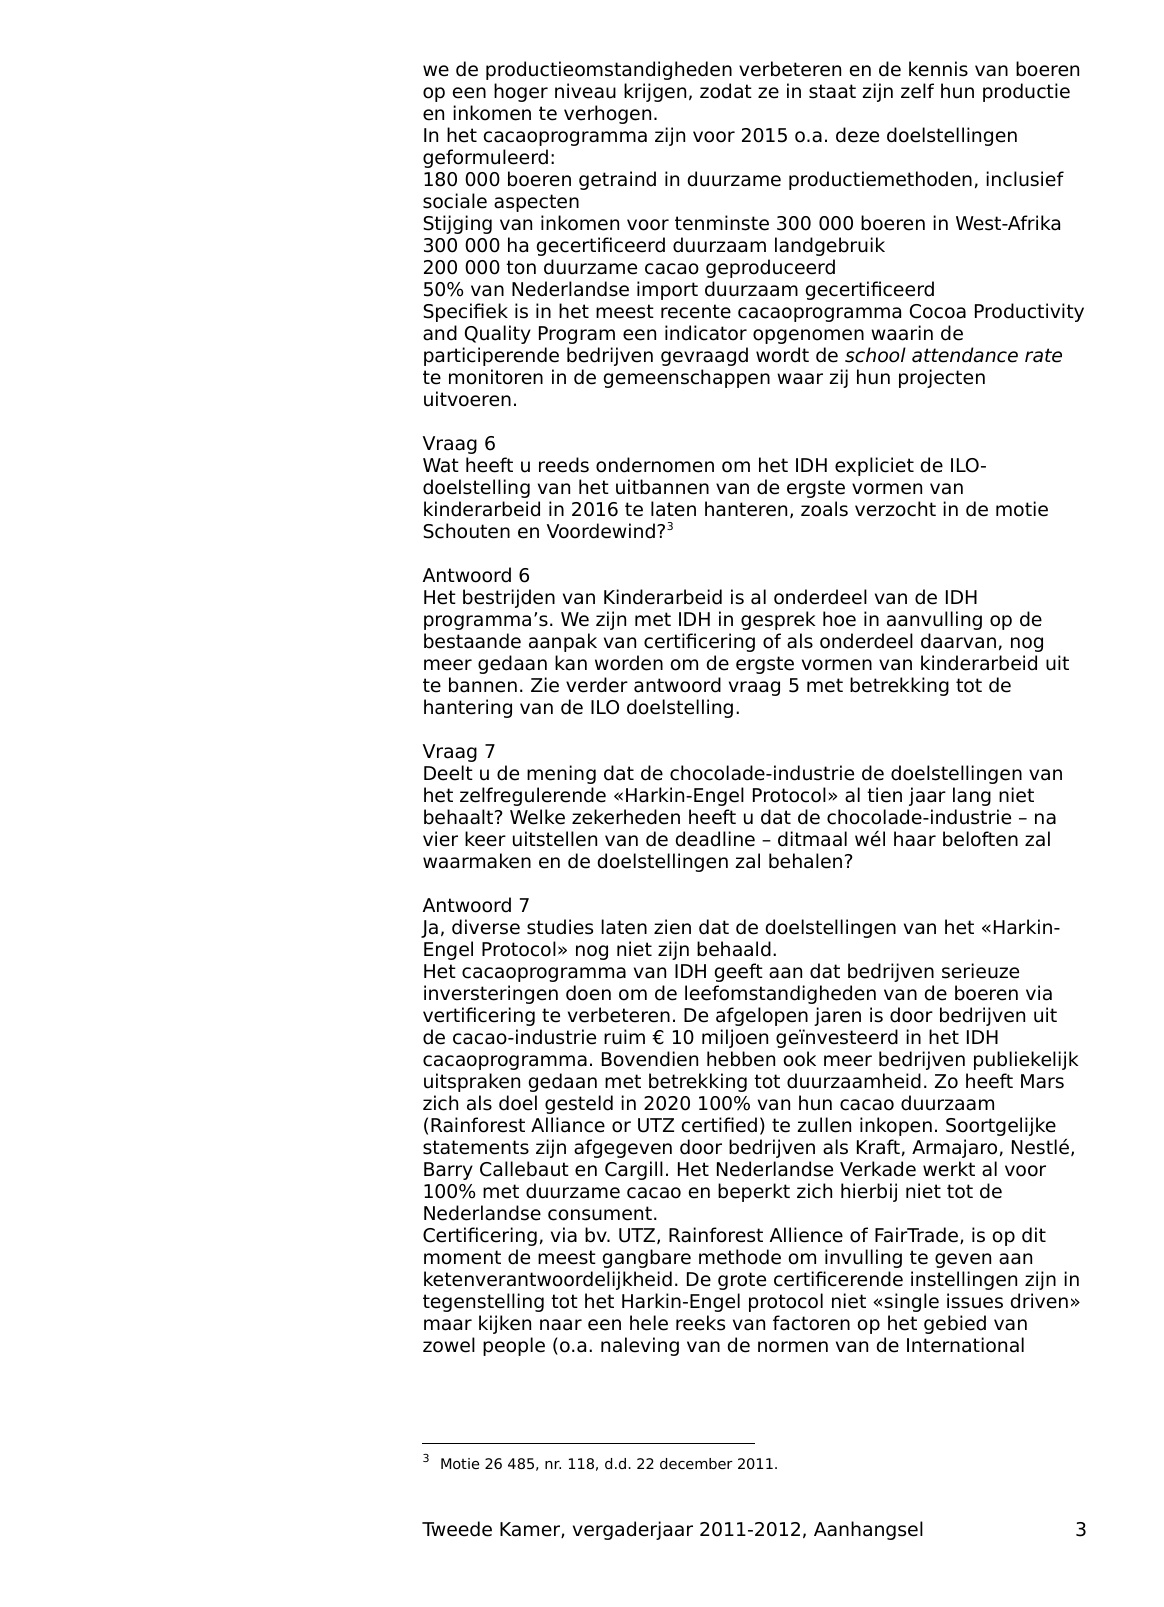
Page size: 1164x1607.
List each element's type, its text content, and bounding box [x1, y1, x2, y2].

text Vraag 7 [422, 741, 1087, 763]
text Wat heeft u reeds ondernomen om het IDH expliciet de ILO-doelstelling van het uitbannen van de ergste vormen van kinderarbeid in 2016 te laten hanteren, zoals verzocht in de motie Schouten en Voordewind? [422, 455, 1087, 543]
text Certificering, via bv. UTZ, Rainforest Allience of FairTrade, is op dit moment de meest gangbare methode om invulling te geven aan ketenverantwoordelijkheid. De grote certificerende instellingen zijn in tegenstelling tot het Harkin-Engel protocol niet «single issues driven» maar kijken naar een hele reeks van factoren op het gebied van zowel people (o.a. naleving van de normen van de International [422, 1225, 1087, 1357]
text 180 000 boeren getraind in duurzame productiemethoden, inclusief sociale aspecten [422, 169, 1087, 213]
text Antwoord 6 [422, 565, 1087, 587]
text Stijging van inkomen voor tenminste 300 000 boeren in West-Afrika [422, 213, 1087, 235]
text 50% van Nederlandse import duurzaam gecertificeerd [422, 279, 1087, 301]
text we de productieomstandigheden verbeteren en de kennis van boeren op een hoger niveau krijgen, zodat ze in staat zijn zelf hun productie en inkomen te verhogen. [422, 59, 1087, 125]
text Motie 26 485, nr. 118, d.d. 22 december 2011. [422, 1452, 1087, 1474]
text Antwoord 7 [422, 895, 1087, 917]
text Vraag 6 [422, 433, 1087, 455]
text Het cacaoprogramma van IDH geeft aan dat bedrijven serieuze inversteringen doen om de leefomstandigheden van de boeren via vertificering te verbeteren. De afgelopen jaren is door bedrijven uit de cacao-industrie ruim € 10 miljoen geïnvesteerd in het IDH cacaoprogramma. Bovendien hebben ook meer bedrijven publiekelijk uitspraken gedaan met betrekking tot duurzaamheid. Zo heeft Mars zich als doel gesteld in 2020 100% van hun cacao duurzaam (Rainforest Alliance or UTZ certified) te zullen inkopen. Soortgelijke statements zijn afgegeven door bedrijven als Kraft, Armajaro, Nestlé, Barry Callebaut en Cargill. Het Nederlandse Verkade werkt al voor 100% met duurzame cacao en beperkt zich hierbij niet tot de Nederlandse consument. [422, 961, 1087, 1225]
text Specifiek is in het meest recente cacaoprogramma Cocoa Productivity and Quality Program een indicator opgenomen waarin de participerende bedrijven gevraagd wordt de school attendance rate te monitoren in de gemeenschappen waar zij hun projecten uitvoeren. [422, 301, 1087, 411]
text Het bestrijden van Kinderarbeid is al onderdeel van de IDH programma’s. We zijn met IDH in gesprek hoe in aanvulling op de bestaande aanpak van certificering of als onderdeel daarvan, nog meer gedaan kan worden om de ergste vormen van kinderarbeid uit te bannen. Zie verder antwoord vraag 5 met betrekking tot de hantering van de ILO doelstelling. [422, 587, 1087, 719]
text Deelt u de mening dat de chocolade-industrie de doelstellingen van het zelfregulerende «Harkin-Engel Protocol» al tien jaar lang niet behaalt? Welke zekerheden heeft u dat de chocolade-industrie – na vier keer uitstellen van de deadline – ditmaal wél haar beloften zal waarmaken en de doelstellingen zal behalen? [422, 763, 1087, 873]
text 200 000 ton duurzame cacao geproduceerd [422, 257, 1087, 279]
text In het cacaoprogramma zijn voor 2015 o.a. deze doelstellingen geformuleerd: [422, 125, 1087, 169]
text 300 000 ha gecertificeerd duurzaam landgebruik [422, 235, 1087, 257]
text Ja, diverse studies laten zien dat de doelstellingen van het «Harkin-Engel Protocol» nog niet zijn behaald. [422, 917, 1087, 961]
